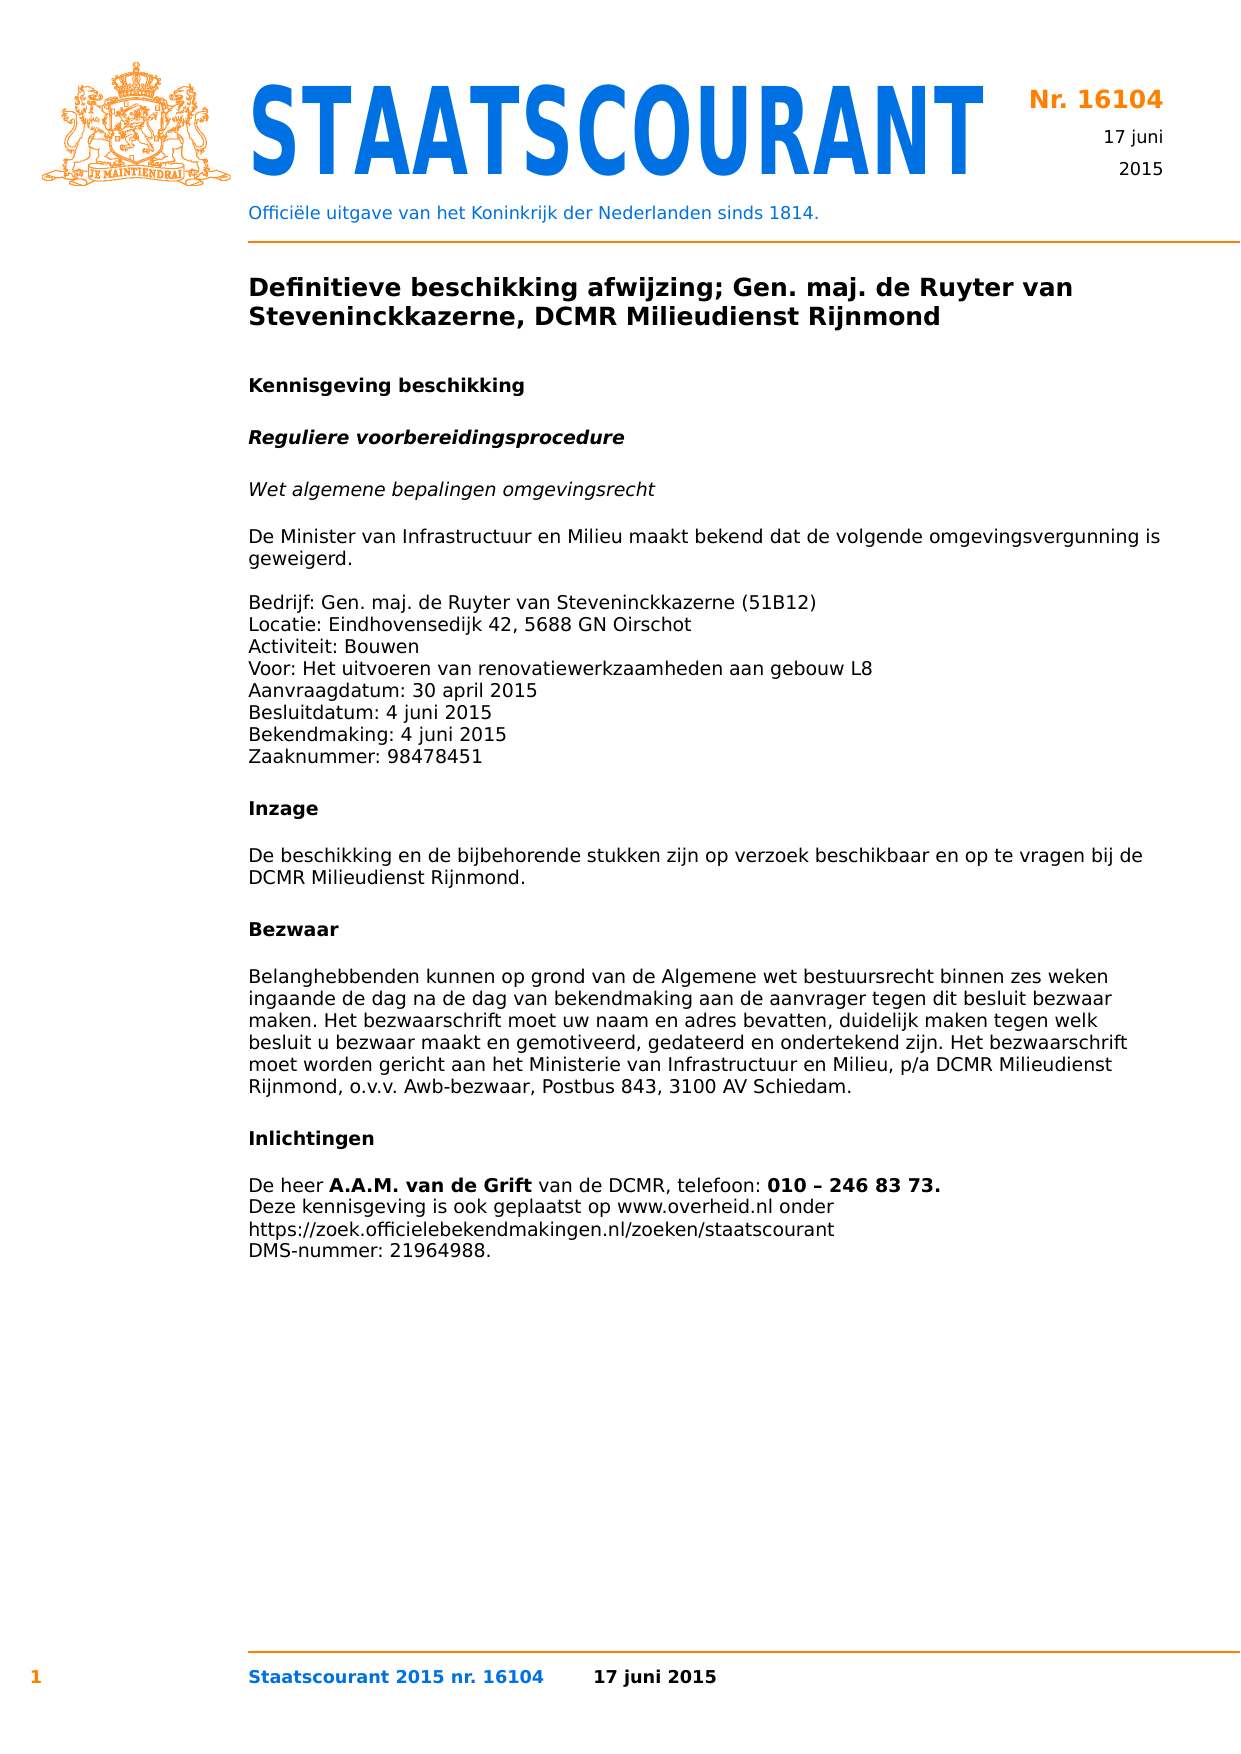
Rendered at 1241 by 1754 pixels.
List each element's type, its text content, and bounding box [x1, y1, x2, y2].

table_cell 2015 [998, 153, 1240, 203]
subtitle Reguliere voorbereidingsprocedure [248, 427, 1163, 449]
text Belanghebbenden kunnen op grond van de Algemene wet bestuursrecht binnen zes weken ingaande de dag na de dag van bekendmaking aan de aanvrager tegen dit besluit bezwaar maken. Het bezwaarschrift moet uw naam en adres bevatten, duidelijk maken tegen welk besluit u bezwaar maakt en gemotiveerd, gedateerd en ondertekend zijn. Het bezwaarschrift moet worden gericht aan het Ministerie van Infrastructuur en Milieu, p/a DCMR Milieudienst Rijnmond, o.v.v. Awb-bezwaar, Postbus 843, 3100 AV Schiedam. [248, 966, 1163, 1097]
text Zaaknummer: 98478451 [248, 746, 1163, 768]
table_cell 17 juni [998, 121, 1240, 153]
text Deze kennisgeving is ook geplaatst op www.overheid.nl onder https://zoek.officielebekendmakingen.nl/zoeken/staatscourant [248, 1196, 1163, 1240]
picture [41, 62, 231, 186]
text Bekendmaking: 4 juni 2015 [248, 724, 1163, 746]
table_header STAATSCOURANT [248, 62, 998, 203]
text Locatie: Eindhovensedijk 42, 5688 GN Oirschot [248, 614, 1163, 636]
text Aanvraagdatum: 30 april 2015 [248, 680, 1163, 702]
subtitle Bezwaar [248, 919, 1163, 941]
subtitle Kennisgeving beschikking [248, 375, 1163, 397]
table_header [25, 62, 248, 241]
text De heer A.A.M. van de Grift van de DCMR, telefoon: 010 – 246 83 73. [248, 1174, 1163, 1196]
table_cell Officiële uitgave van het Koninkrijk der Nederlanden sinds 1814. [248, 203, 1240, 241]
text Besluitdatum: 4 juni 2015 [248, 702, 1163, 724]
text Voor: Het uitvoeren van renovatiewerkzaamheden aan gebouw L8 [248, 658, 1163, 680]
text Bedrijf: Gen. maj. de Ruyter van Steveninckkazerne (51B12) [248, 592, 1163, 614]
table_header Nr. 16104 [998, 62, 1240, 121]
subtitle Wet algemene bepalingen omgevingsrecht [248, 479, 1163, 501]
subtitle Inlichtingen [248, 1127, 1163, 1149]
text Activiteit: Bouwen [248, 636, 1163, 658]
text De Minister van Infrastructuur en Milieu maakt bekend dat de volgende omgevingsvergunning is geweigerd. [248, 526, 1163, 570]
subtitle Inzage [248, 798, 1163, 820]
text DMS-nummer: 21964988. [248, 1240, 1163, 1262]
text De beschikking en de bijbehorende stukken zijn op verzoek beschikbaar en op te vragen bij de DCMR Milieudienst Rijnmond. [248, 845, 1163, 889]
subtitle Definitieve beschikking afwijzing; Gen. maj. de Ruyter van Steveninckkazerne, DCMR Milieudienst Rijnmond [248, 273, 1163, 331]
